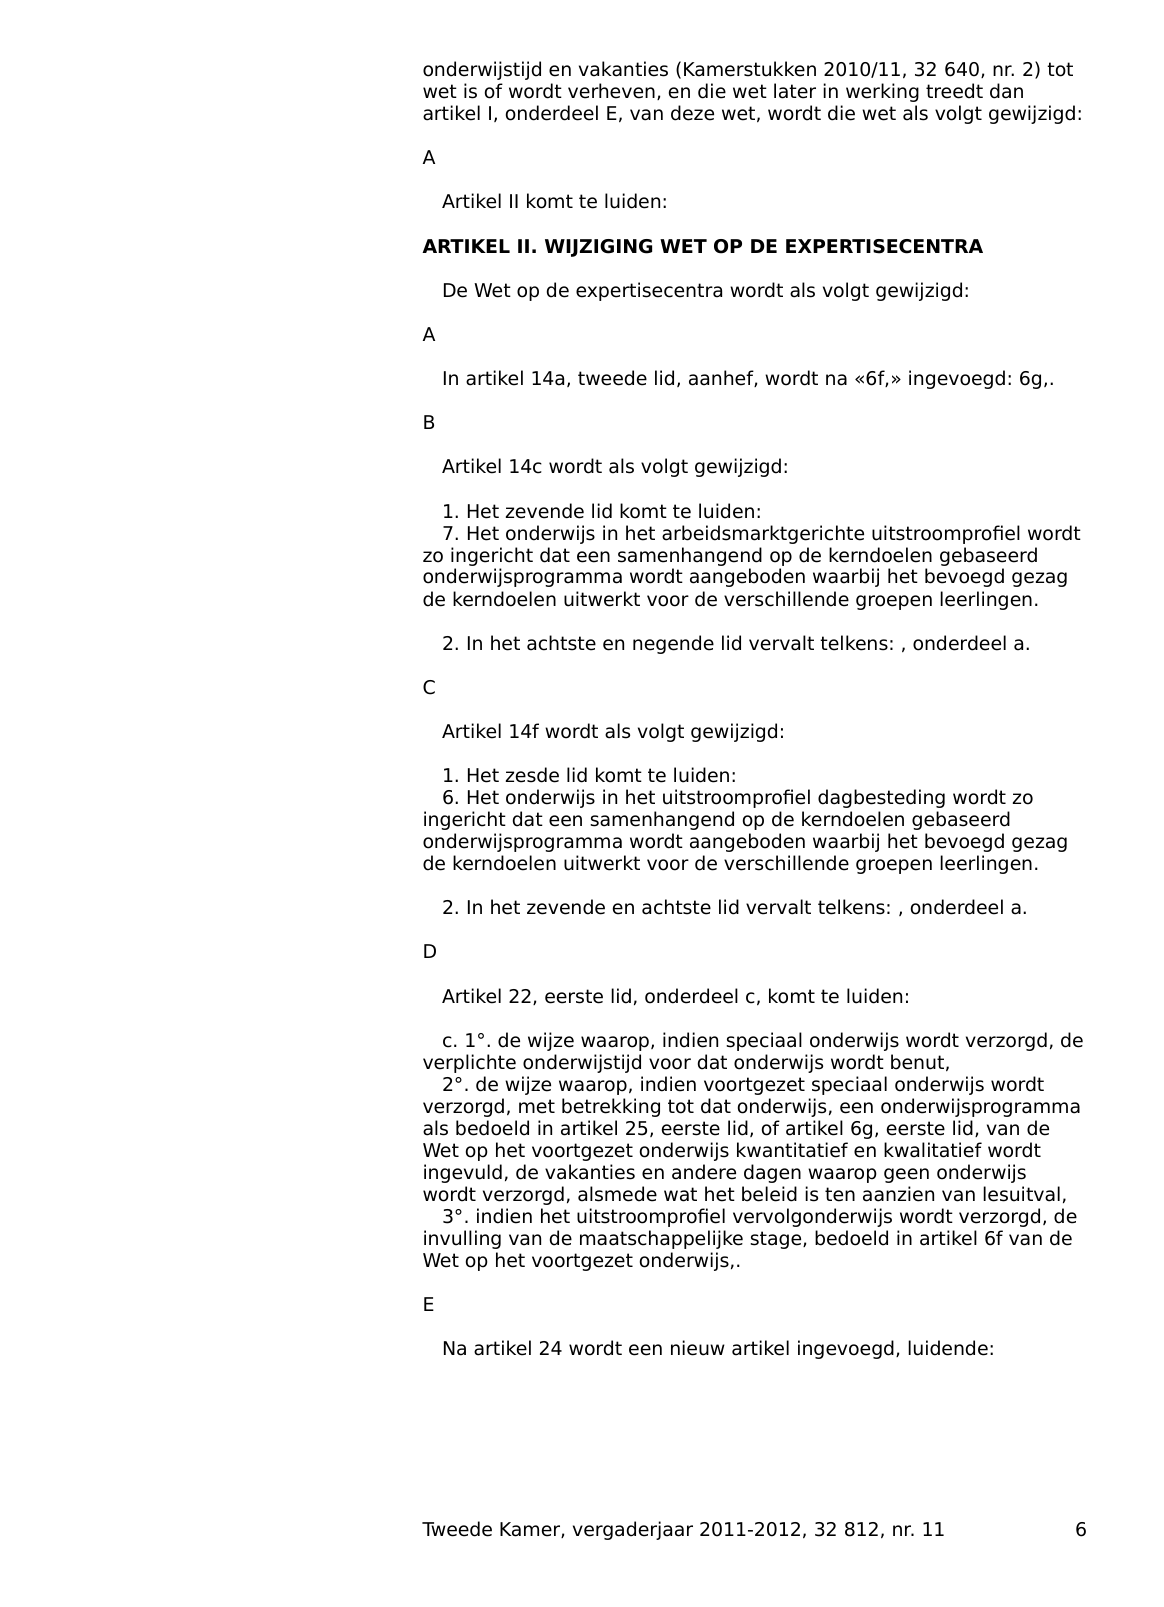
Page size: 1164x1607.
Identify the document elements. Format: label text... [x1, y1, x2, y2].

text 1. Het zesde lid komt te luiden: [422, 765, 1087, 787]
subtitle ARTIKEL II. WIJZIGING WET OP DE EXPERTISECENTRA [422, 236, 1087, 257]
text 6. Het onderwijs in het uitstroomprofiel dagbesteding wordt zo ingericht dat een samenhangend op de kerndoelen gebaseerd onderwijsprogramma wordt aangeboden waarbij het bevoegd gezag de kerndoelen uitwerkt voor de verschillende groepen leerlingen. [422, 787, 1087, 875]
subtitle E [422, 1294, 1087, 1316]
text De Wet op de expertisecentra wordt als volgt gewijzigd: [422, 280, 1087, 302]
text c. 1°. de wijze waarop, indien speciaal onderwijs wordt verzorgd, de verplichte onderwijstijd voor dat onderwijs wordt benut, [422, 1030, 1087, 1074]
subtitle C [422, 677, 1087, 699]
text Artikel II komt te luiden: [422, 191, 1087, 213]
subtitle A [422, 147, 1087, 169]
text 7. Het onderwijs in het arbeidsmarktgerichte uitstroomprofiel wordt zo ingericht dat een samenhangend op de kerndoelen gebaseerd onderwijsprogramma wordt aangeboden waarbij het bevoegd gezag de kerndoelen uitwerkt voor de verschillende groepen leerlingen. [422, 522, 1087, 610]
subtitle A [422, 324, 1087, 346]
text 1. Het zevende lid komt te luiden: [422, 501, 1087, 522]
text 2. In het zevende en achtste lid vervalt telkens: , onderdeel a. [422, 897, 1087, 919]
subtitle B [422, 412, 1087, 434]
subtitle D [422, 941, 1087, 963]
text Na artikel 24 wordt een nieuw artikel ingevoegd, luidende: [422, 1338, 1087, 1360]
text 2. In het achtste en negende lid vervalt telkens: , onderdeel a. [422, 633, 1087, 654]
text Artikel 14c wordt als volgt gewijzigd: [422, 456, 1087, 478]
text Artikel 14f wordt als volgt gewijzigd: [422, 721, 1087, 743]
text Artikel 22, eerste lid, onderdeel c, komt te luiden: [422, 986, 1087, 1007]
text In artikel 14a, tweede lid, aanhef, wordt na «6f,» ingevoegd: 6g,. [422, 368, 1087, 390]
text 3°. indien het uitstroomprofiel vervolgonderwijs wordt verzorgd, de invulling van de maatschappelijke stage, bedoeld in artikel 6f van de Wet op het voortgezet onderwijs,. [422, 1206, 1087, 1271]
text onderwijstijd en vakanties (Kamerstukken 2010/11, 32 640, nr. 2) tot wet is of wordt verheven, en die wet later in werking treedt dan artikel I, onderdeel E, van deze wet, wordt die wet als volgt gewijzigd: [422, 59, 1087, 125]
text 2°. de wijze waarop, indien voortgezet speciaal onderwijs wordt verzorgd, met betrekking tot dat onderwijs, een onderwijsprogramma als bedoeld in artikel 25, eerste lid, of artikel 6g, eerste lid, van de Wet op het voortgezet onderwijs kwantitatief en kwalitatief wordt ingevuld, de vakanties en andere dagen waarop geen onderwijs wordt verzorgd, alsmede wat het beleid is ten aanzien van lesuitval, [422, 1074, 1087, 1206]
